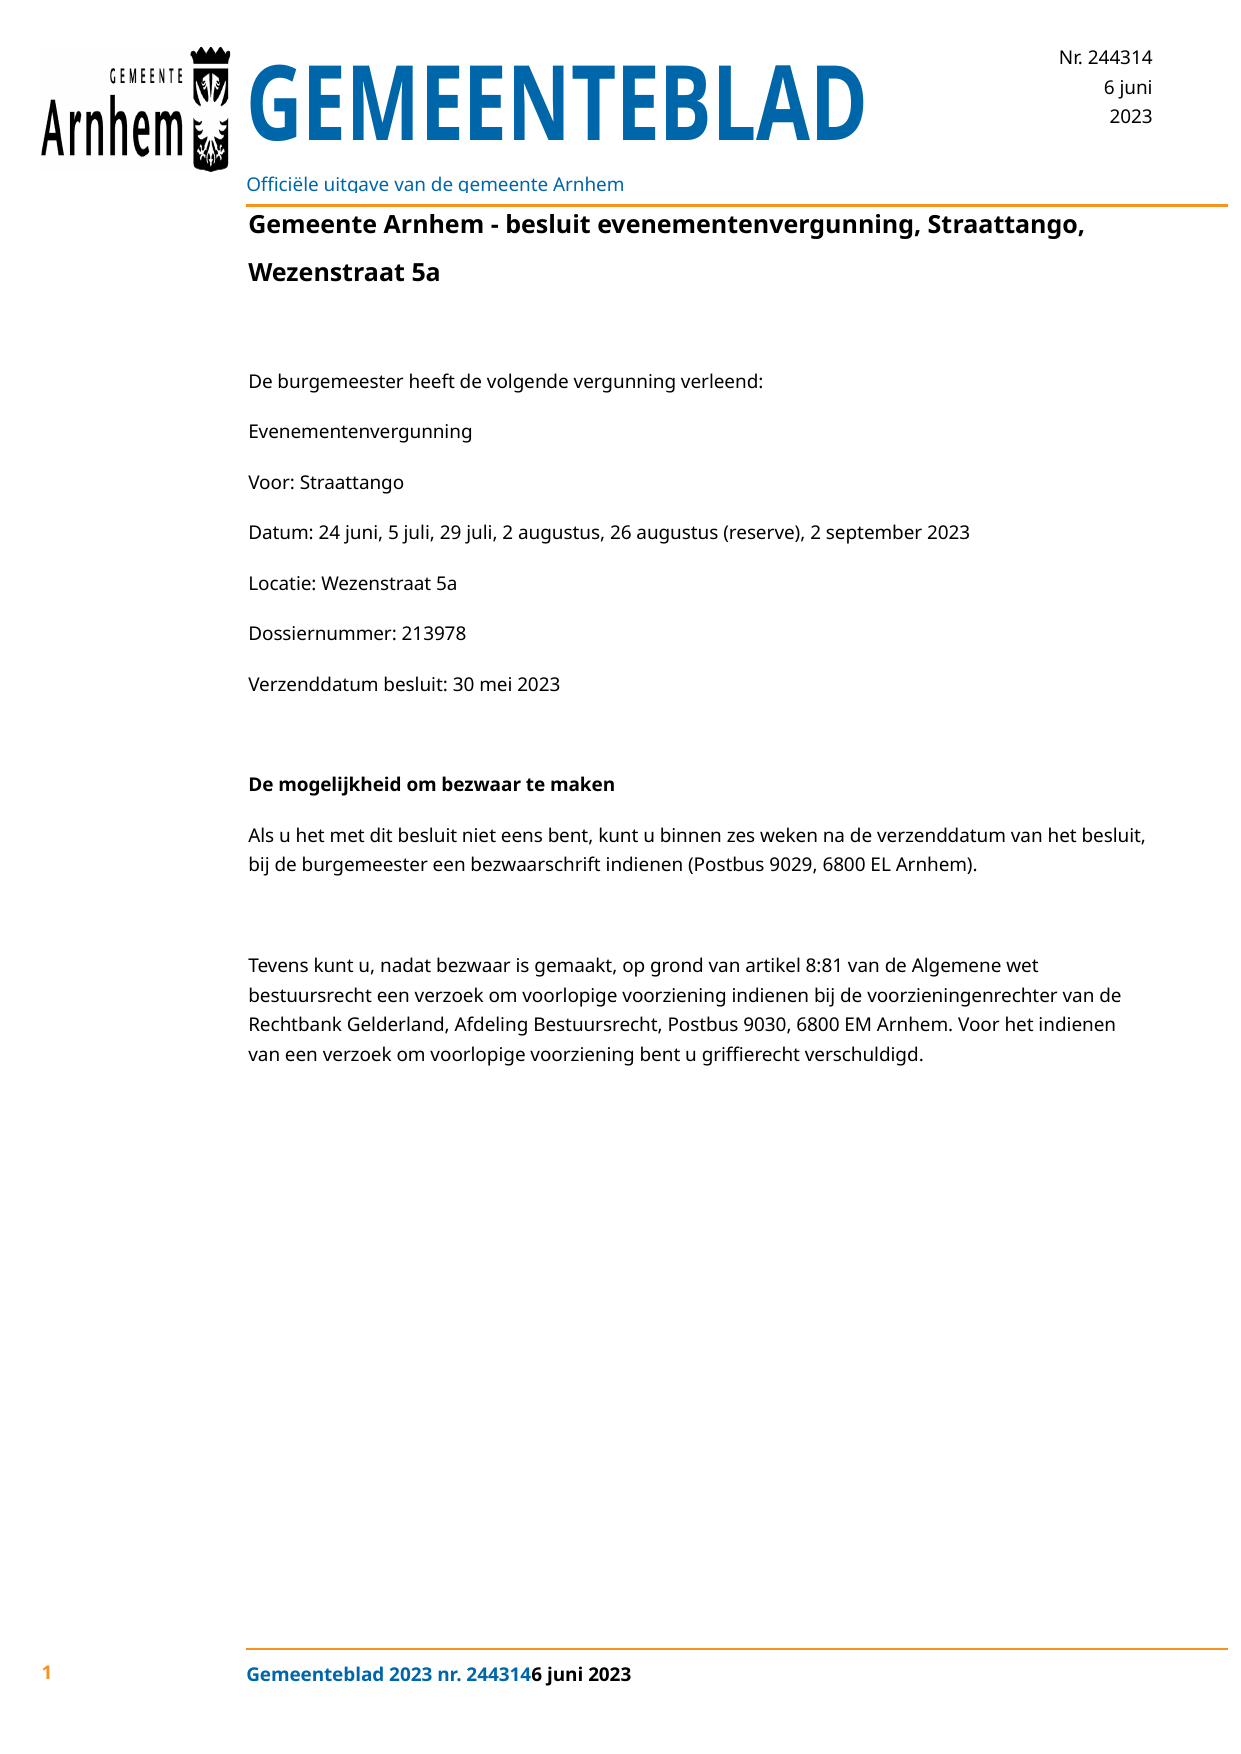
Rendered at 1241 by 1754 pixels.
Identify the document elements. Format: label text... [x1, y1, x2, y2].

text Gemeente Arnhem - besluit evenementenvergunning, Straattango, Wezenstraat 5a [248, 207, 1152, 288]
text Als u het met dit besluit niet eens bent, kunt u binnen zes weken na de verzenddatum van het besluit, bij de burgemeester een bezwaarschrift indienen (Postbus 9029, 6800 EL Arnhem). [248, 822, 1152, 877]
text De burgemeester heeft de volgende vergunning verleend: [248, 368, 1152, 394]
picture [41, 47, 231, 172]
text Dossiernummer: 213978 [248, 620, 1152, 646]
text Evenementenvergunning [248, 419, 1152, 444]
text Verzenddatum besluit: 30 mei 2023 [248, 671, 1152, 697]
text Voor: Straattango [248, 469, 1152, 495]
text Datum: 24 juni, 5 juli, 29 juli, 2 augustus, 26 augustus (reserve), 2 september 2023 [248, 519, 1152, 545]
text De mogelijkheid om bezwaar te maken [248, 772, 1152, 797]
text Tevens kunt u, nadat bezwaar is gemaakt, op grond van artikel 8:81 van de Algemene wet bestuursrecht een verzoek om voorlopige voorziening indienen bij de voorzieningenrechter van de Rechtbank Gelderland, Afdeling Bestuursrecht, Postbus 9030, 6800 EM Arnhem. Voor het indienen van een verzoek om voorlopige voorziening bent u griffierecht verschuldigd. [248, 952, 1152, 1067]
text Locatie: Wezenstraat 5a [248, 570, 1152, 596]
